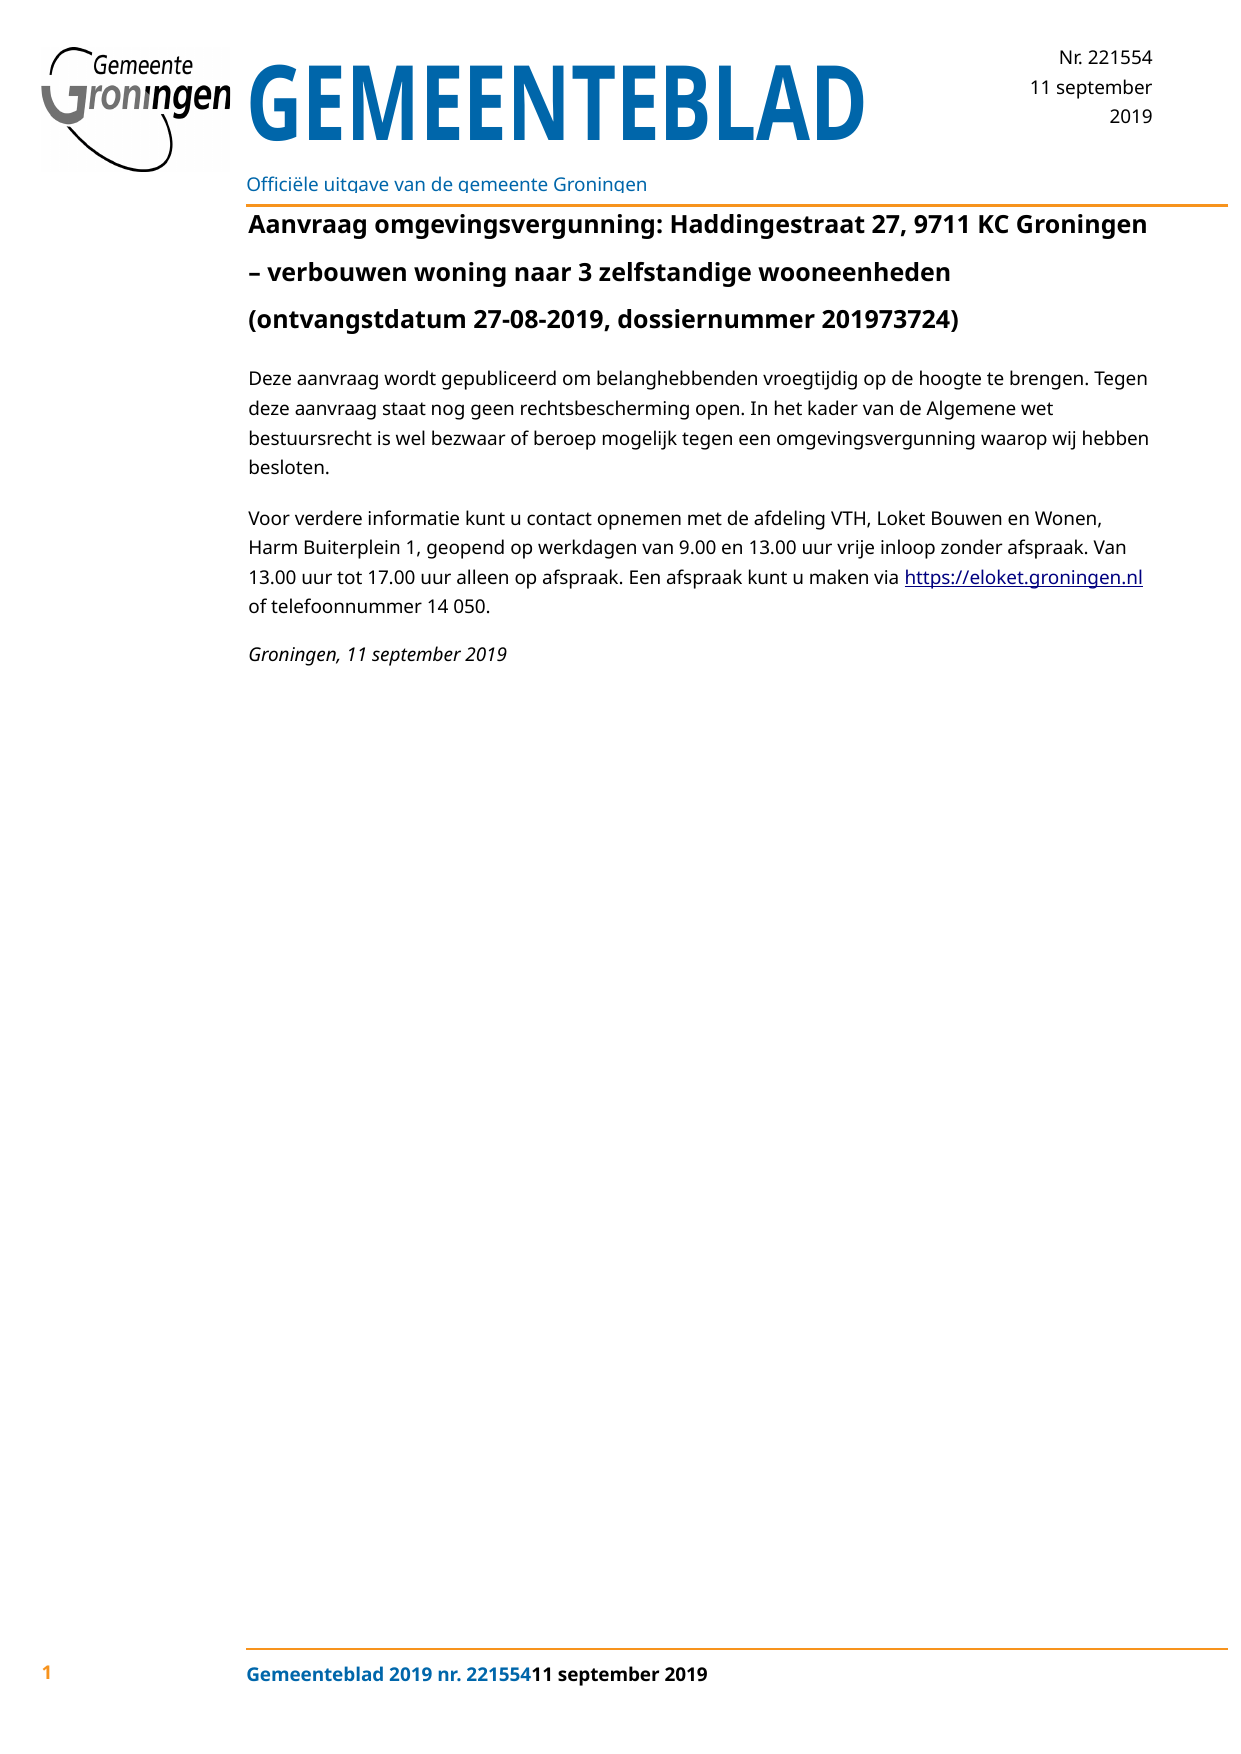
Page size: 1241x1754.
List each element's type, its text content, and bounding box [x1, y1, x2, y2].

picture [41, 47, 231, 172]
text Aanvraag omgevingsvergunning: Haddingestraat 27, 9711 KC Groningen – verbouwen woning naar 3 zelfstandige wooneenheden (ontvangstdatum 27-08-2019, dossiernummer 201973724) [248, 207, 1152, 336]
text Groningen, 11 september 2019 [248, 641, 1152, 667]
text Voor verdere informatie kunt u contact opnemen met de afdeling VTH, Loket Bouwen en Wonen, Harm Buiterplein 1, geopend op werkdagen van 9.00 en 13.00 uur vrije inloop zonder afspraak. Van 13.00 uur tot 17.00 uur alleen op afspraak. Een afspraak kunt u maken via https://eloket.groningen.nl of telefoonnummer 14 050. [248, 505, 1152, 619]
text Deze aanvraag wordt gepubliceerd om belanghebbenden vroegtijdig op de hoogte te brengen. Tegen deze aanvraag staat nog geen rechtsbescherming open. In het kader van de Algemene wet bestuursrecht is wel bezwaar of beroep mogelijk tegen een omgevingsvergunning waarop wij hebben besloten. [248, 366, 1152, 480]
